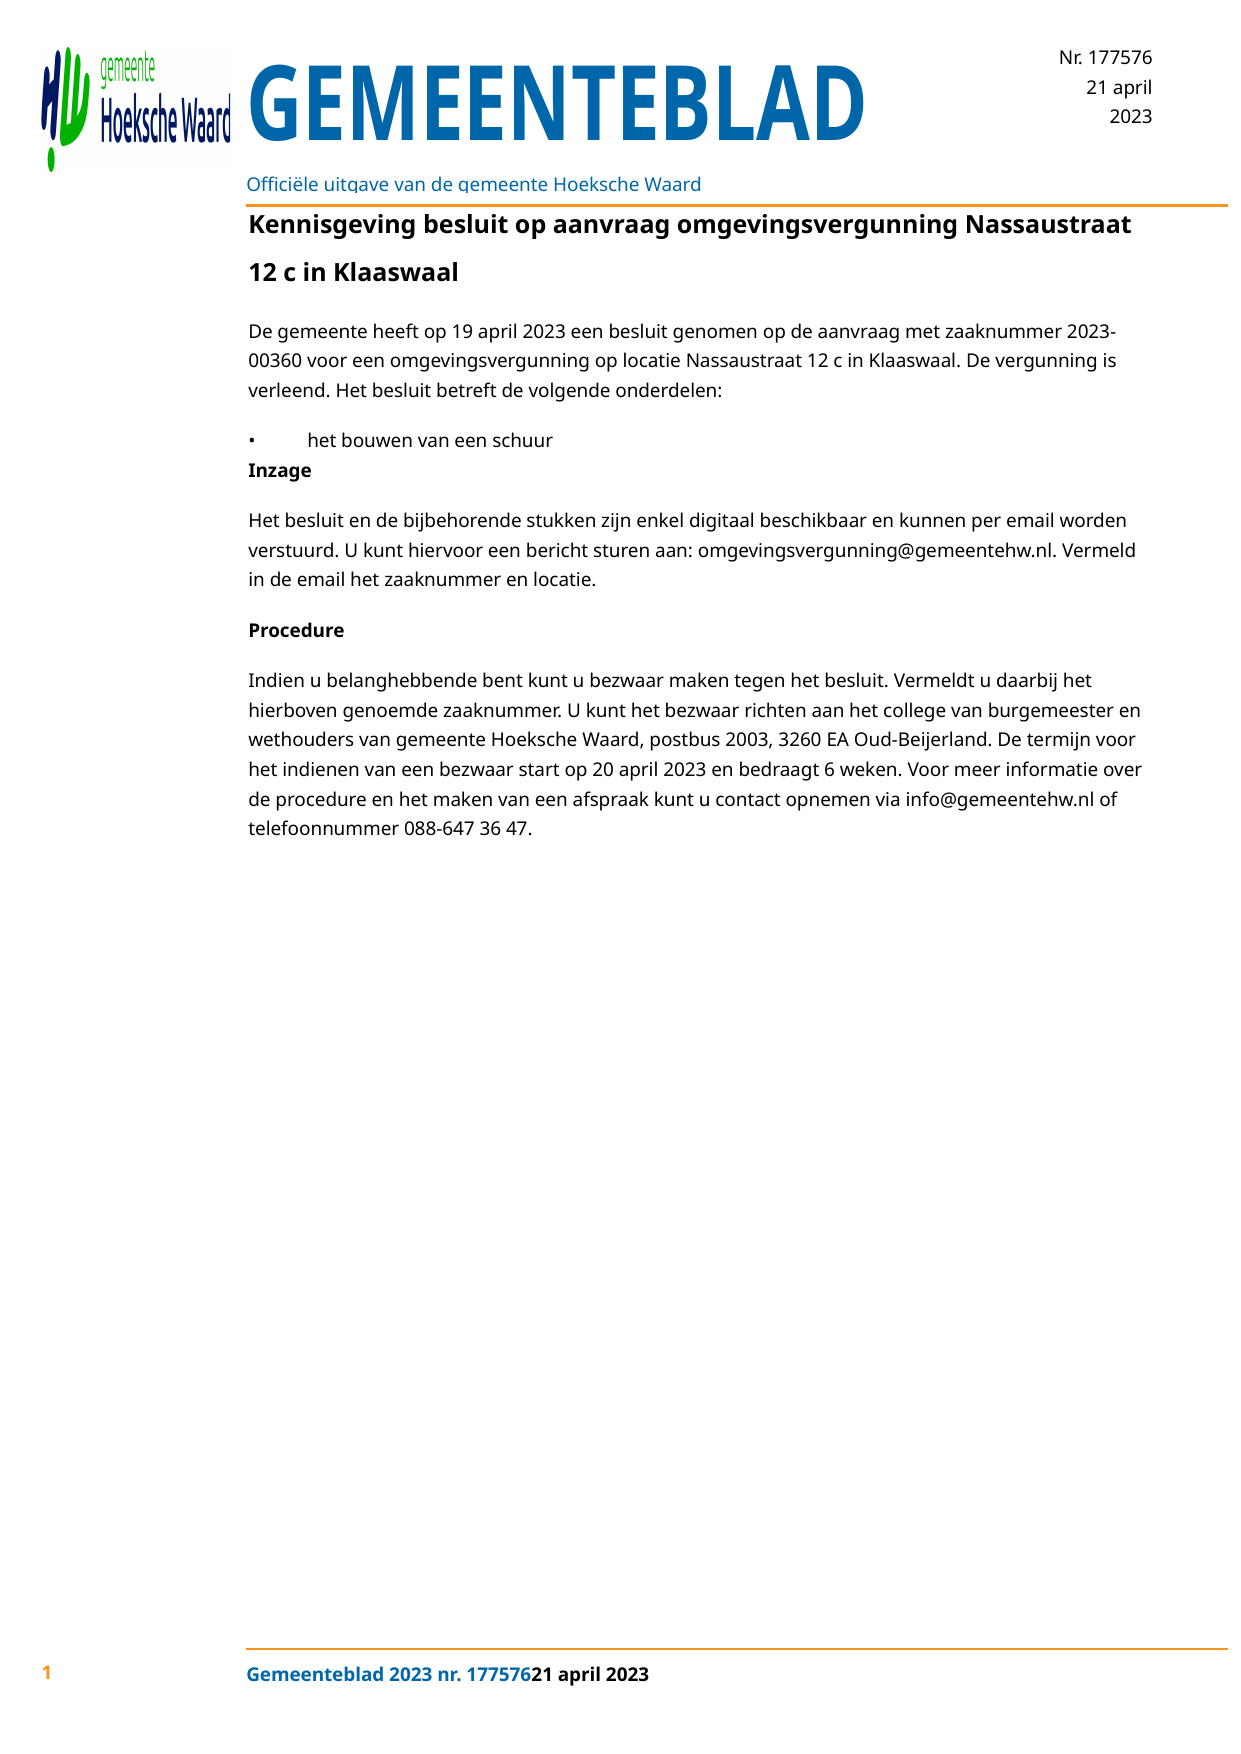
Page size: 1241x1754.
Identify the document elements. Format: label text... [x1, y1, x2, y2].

picture [41, 47, 231, 172]
text De gemeente heeft op 19 april 2023 een besluit genomen op de aanvraag met zaaknummer 2023-00360 voor een omgevingsvergunning op locatie Nassaustraat 12 c in Klaaswaal. De vergunning is verleend. Het besluit betreft de volgende onderdelen: [248, 318, 1152, 403]
text Inzage [248, 457, 1152, 483]
text Kennisgeving besluit op aanvraag omgevingsvergunning Nassaustraat 12 c in Klaaswaal [248, 207, 1152, 288]
text Het besluit en de bijbehorende stukken zijn enkel digitaal beschikbaar en kunnen per email worden verstuurd. U kunt hiervoor een bericht sturen aan: omgevingsvergunning@gemeentehw.nl. Vermeld in de email het zaaknummer en locatie. [248, 507, 1152, 592]
text Indien u belanghebbende bent kunt u bezwaar maken tegen het besluit. Vermeldt u daarbij het hierboven genoemde zaaknummer. U kunt het bezwaar richten aan het college van burgemeester en wethouders van gemeente Hoeksche Waard, postbus 2003, 3260 EA Oud-Beijerland. De termijn voor het indienen van een bezwaar start op 20 april 2023 en bedraagt 6 weken. Voor meer informatie over de procedure en het maken van een afspraak kunt u contact opnemen via info@gemeentehw.nl of telefoonnummer 088-647 36 47. [248, 667, 1152, 841]
text Procedure [248, 617, 1152, 643]
list het bouwen van een schuur [248, 427, 1152, 453]
